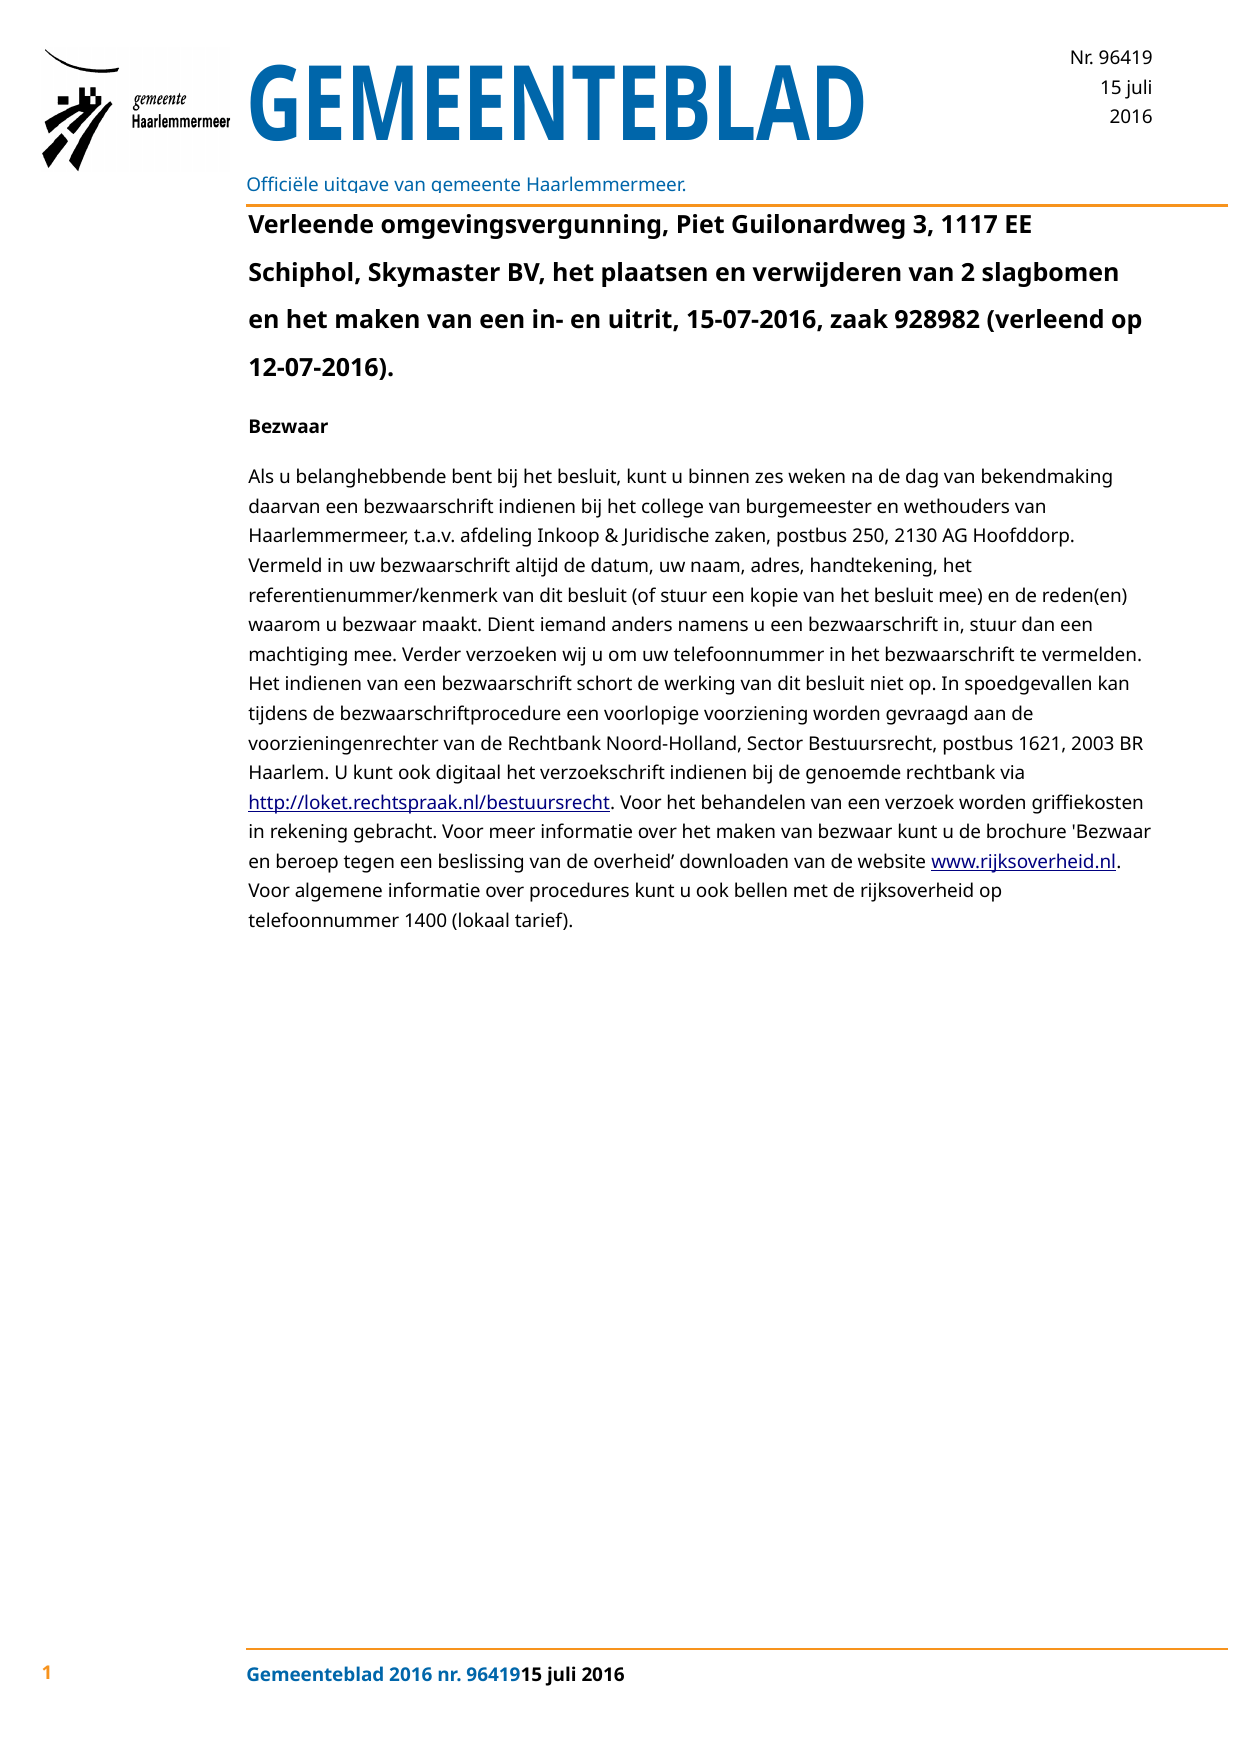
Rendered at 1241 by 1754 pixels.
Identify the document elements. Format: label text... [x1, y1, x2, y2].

text Verleende omgevingsvergunning, Piet Guilonardweg 3, 1117 EE Schiphol, Skymaster BV, het plaatsen en verwijderen van 2 slagbomen en het maken van een in- en uitrit, 15-07-2016, zaak 928982 (verleend op 12-07-2016). [248, 207, 1152, 384]
text Als u belanghebbende bent bij het besluit, kunt u binnen zes weken na de dag van bekendmaking daarvan een bezwaarschrift indienen bij het college van burgemeester en wethouders van Haarlemmermeer, t.a.v. afdeling Inkoop & Juridische zaken, postbus 250, 2130 AG Hoofddorp. Vermeld in uw bezwaarschrift altijd de datum, uw naam, adres, handtekening, het referentienummer/kenmerk van dit besluit (of stuur een kopie van het besluit mee) en de reden(en) waarom u bezwaar maakt. Dient iemand anders namens u een bezwaarschrift in, stuur dan een machtiging mee. Verder verzoeken wij u om uw telefoonnummer in het bezwaarschrift te vermelden. Het indienen van een bezwaarschrift schort de werking van dit besluit niet op. In spoedgevallen kan tijdens de bezwaarschriftprocedure een voorlopige voorziening worden gevraagd aan de voorzieningenrechter van de Rechtbank Noord-Holland, Sector Bestuursrecht, postbus 1621, 2003 BR Haarlem. U kunt ook digitaal het verzoekschrift indienen bij de genoemde rechtbank via http://loket.rechtspraak.nl/bestuursrecht. Voor het behandelen van een verzoek worden griffiekosten in rekening gebracht. Voor meer informatie over het maken van bezwaar kunt u de brochure 'Bezwaar en beroep tegen een beslissing van de overheid’ downloaden van de website www.rijksoverheid.nl. Voor algemene informatie over procedures kunt u ook bellen met de rijksoverheid op telefoonnummer 1400 (lokaal tarief). [248, 463, 1152, 933]
picture [41, 47, 231, 172]
text Bezwaar [248, 413, 1152, 439]
